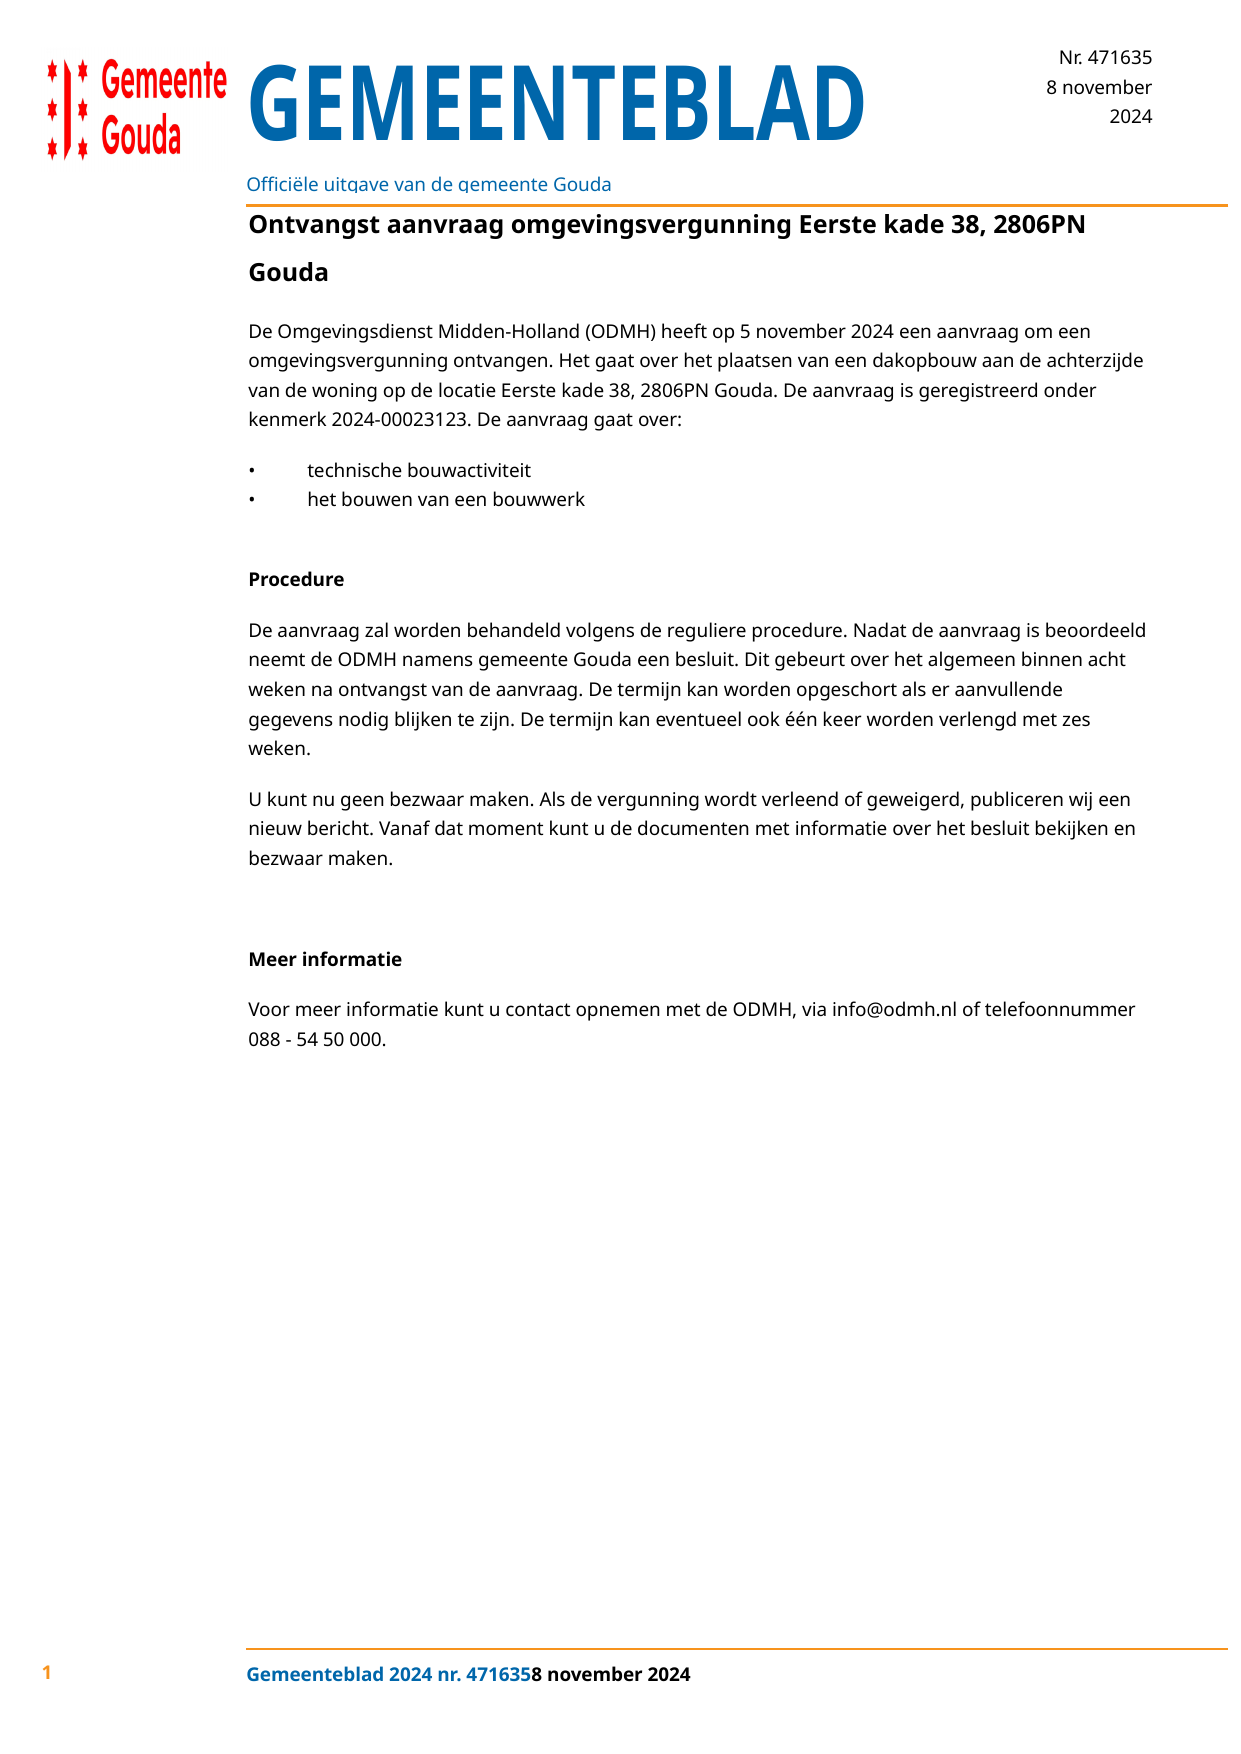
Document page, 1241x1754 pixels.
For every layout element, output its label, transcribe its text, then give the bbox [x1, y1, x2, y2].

list technische bouwactiviteit [248, 457, 1152, 483]
text Meer informatie [248, 946, 1152, 972]
text De aanvraag zal worden behandeld volgens de reguliere procedure. Nadat de aanvraag is beoordeeld neemt de ODMH namens gemeente Gouda een besluit. Dit gebeurt over het algemeen binnen acht weken na ontvangst van de aanvraag. De termijn kan worden opgeschort als er aanvullende gegevens nodig blijken te zijn. De termijn kan eventueel ook één keer worden verlengd met zes weken. [248, 617, 1152, 761]
text U kunt nu geen bezwaar maken. Als de vergunning wordt verleend of geweigerd, publiceren wij een nieuw bericht. Vanaf dat moment kunt u de documenten met informatie over het besluit bekijken en bezwaar maken. [248, 786, 1152, 871]
text Procedure [248, 567, 1152, 592]
text Voor meer informatie kunt u contact opnemen met de ODMH, via info@odmh.nl of telefoonnummer 088 - 54 50 000. [248, 996, 1152, 1052]
text Ontvangst aanvraag omgevingsvergunning Eerste kade 38, 2806PN Gouda [248, 207, 1152, 288]
list het bouwen van een bouwwerk [248, 487, 1152, 512]
picture [41, 47, 231, 172]
text De Omgevingsdienst Midden-Holland (ODMH) heeft op 5 november 2024 een aanvraag om een omgevingsvergunning ontvangen. Het gaat over het plaatsen van een dakopbouw aan de achterzijde van de woning op de locatie Eerste kade 38, 2806PN Gouda. De aanvraag is geregistreerd onder kenmerk 2024-00023123. De aanvraag gaat over: [248, 318, 1152, 432]
